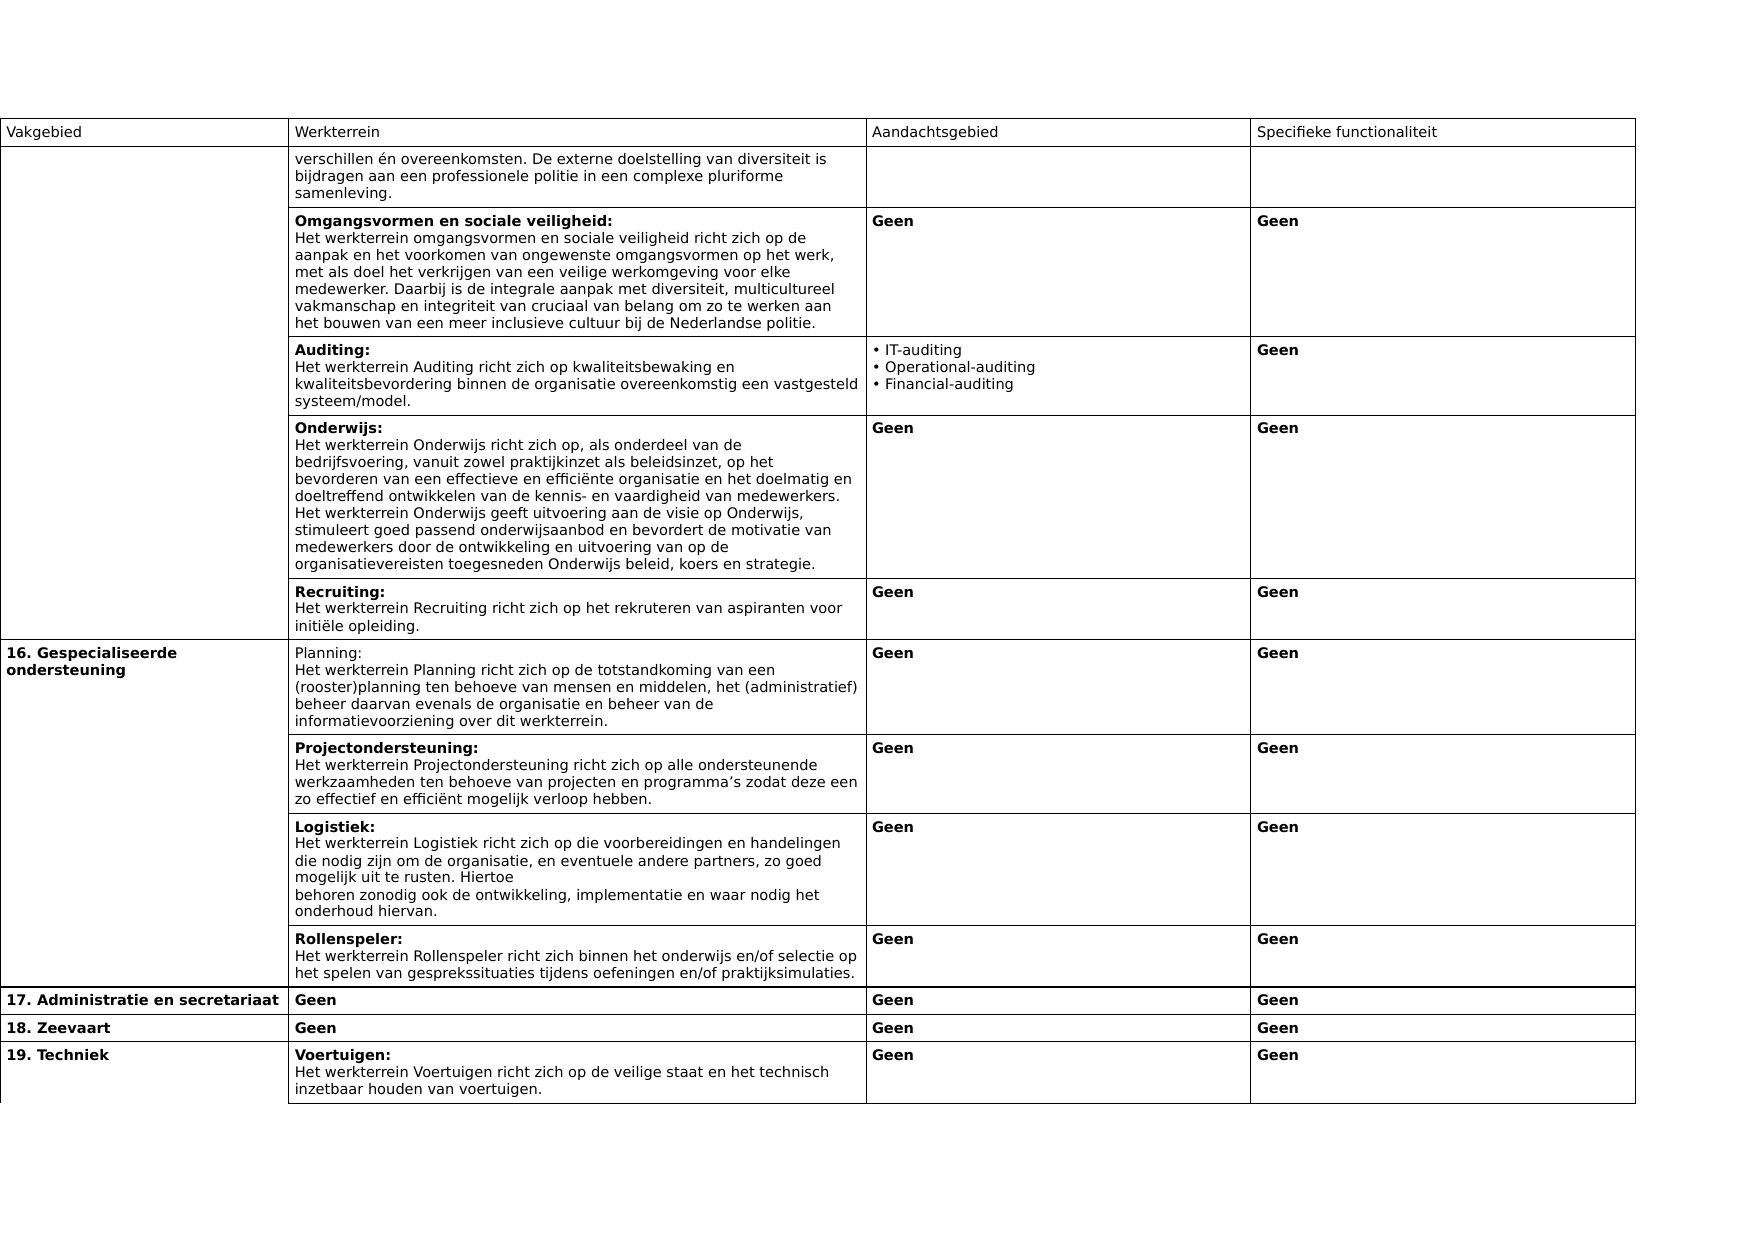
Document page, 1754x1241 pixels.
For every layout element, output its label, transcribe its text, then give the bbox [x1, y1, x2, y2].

table_cell [1, 207, 288, 336]
table_cell 19. Techniek [1, 1042, 288, 1102]
table_cell [1, 147, 288, 207]
table_cell [1, 813, 288, 925]
table_cell Geen [867, 1015, 1250, 1041]
table_cell • IT-auditing • Operational-auditing • Financial-auditing [867, 337, 1250, 414]
table_cell 18. Zeevaart [1, 1015, 288, 1041]
table_cell Geen [867, 1042, 1250, 1102]
table_cell Planning: Het werkterrein Planning richt zich op de totstandkoming van een (rooster)planning ten behoeve van mensen en middelen, het (administratief) beheer daarvan evenals de organisatie en beheer van de informatievoorziening over dit werkterrein. [289, 640, 866, 734]
table_cell Geen [867, 208, 1250, 336]
table_header Aandachtsgebied [867, 119, 1250, 146]
table_cell Voertuigen: Het werkterrein Voertuigen richt zich op de veilige staat en het technisch inzetbaar houden van voertuigen. [289, 1042, 866, 1102]
table_cell Geen [867, 926, 1250, 986]
table_cell 17. Administratie en secretariaat [1, 988, 288, 1014]
table_cell Geen [289, 1015, 866, 1041]
table_header Specifieke functionaliteit [1251, 119, 1635, 146]
table_cell Geen [867, 814, 1250, 925]
table_cell Geen [867, 735, 1250, 813]
table_cell Geen [867, 416, 1250, 578]
table_cell Geen [1251, 1042, 1635, 1102]
table_cell verschillen én overeenkomsten. De externe doelstelling van diversiteit is bijdragen aan een professionele politie in een complexe pluriforme samenleving. [289, 147, 866, 207]
table_cell Auditing: Het werkterrein Auditing richt zich op kwaliteitsbewaking en kwaliteitsbevordering binnen de organisatie overeenkomstig een vastgesteld systeem/model. [289, 337, 866, 414]
table_header Werkterrein [289, 119, 866, 146]
table_cell Geen [1251, 337, 1635, 414]
table_cell 16. Gespecialiseerde ondersteuning [1, 640, 288, 813]
table_cell Rollenspeler: Het werkterrein Rollenspeler richt zich binnen het onderwijs en/of selectie op het spelen van gesprekssituaties tijdens oefeningen en/of praktijksimulaties. [289, 926, 866, 986]
table_cell Geen [1251, 579, 1635, 639]
table_cell Geen [1251, 640, 1635, 734]
table_cell [867, 147, 1250, 207]
table_cell Omgangsvormen en sociale veiligheid: Het werkterrein omgangsvormen en sociale veiligheid richt zich op de aanpak en het voorkomen van ongewenste omgangsvormen op het werk, met als doel het verkrijgen van een veilige werkomgeving voor elke medewerker. Daarbij is de integrale aanpak met diversiteit, multicultureel vakmanschap en integriteit van cruciaal van belang om zo te werken aan het bouwen van een meer inclusieve cultuur bij de Nederlandse politie. [289, 208, 866, 336]
table_cell [1, 925, 288, 986]
table_cell Logistiek: Het werkterrein Logistiek richt zich op die voorbereidingen en handelingen die nodig zijn om de organisatie, en eventuele andere partners, zo goed mogelijk uit te rusten. Hiertoe behoren zonodig ook de ontwikkeling, implementatie en waar nodig het onderhoud hiervan. [289, 814, 866, 925]
table_cell Geen [1251, 208, 1635, 336]
table_cell Geen [1251, 988, 1635, 1014]
table_cell [1, 415, 288, 578]
table_header Vakgebied [1, 119, 288, 146]
table_cell Projectondersteuning: Het werkterrein Projectondersteuning richt zich op alle ondersteunende werkzaamheden ten behoeve van projecten en programma’s zodat deze een zo effectief en efficiënt mogelijk verloop hebben. [289, 735, 866, 813]
table_cell Onderwijs: Het werkterrein Onderwijs richt zich op, als onderdeel van de bedrijfsvoering, vanuit zowel praktijkinzet als beleidsinzet, op het bevorderen van een effectieve en efficiënte organisatie en het doelmatig en doeltreffend ontwikkelen van de kennis- en vaardigheid van medewerkers. Het werkterrein Onderwijs geeft uitvoering aan de visie op Onderwijs, stimuleert goed passend onderwijsaanbod en bevordert de motivatie van medewerkers door de ontwikkeling en uitvoering van op de organisatievereisten toegesneden Onderwijs beleid, koers en strategie. [289, 416, 866, 578]
table_cell Geen [1251, 1015, 1635, 1041]
table_cell Geen [1251, 814, 1635, 925]
table_cell Geen [289, 988, 866, 1014]
table_cell Geen [1251, 735, 1635, 813]
table_cell [1, 578, 288, 639]
table_cell Geen [867, 579, 1250, 639]
table_cell Geen [1251, 926, 1635, 986]
table_cell Geen [867, 640, 1250, 734]
table_cell [1, 336, 288, 414]
table_cell Geen [867, 988, 1250, 1014]
table_cell Recruiting: Het werkterrein Recruiting richt zich op het rekruteren van aspiranten voor initiële opleiding. [289, 579, 866, 639]
table_cell Geen [1251, 416, 1635, 578]
table_cell [1251, 147, 1635, 207]
